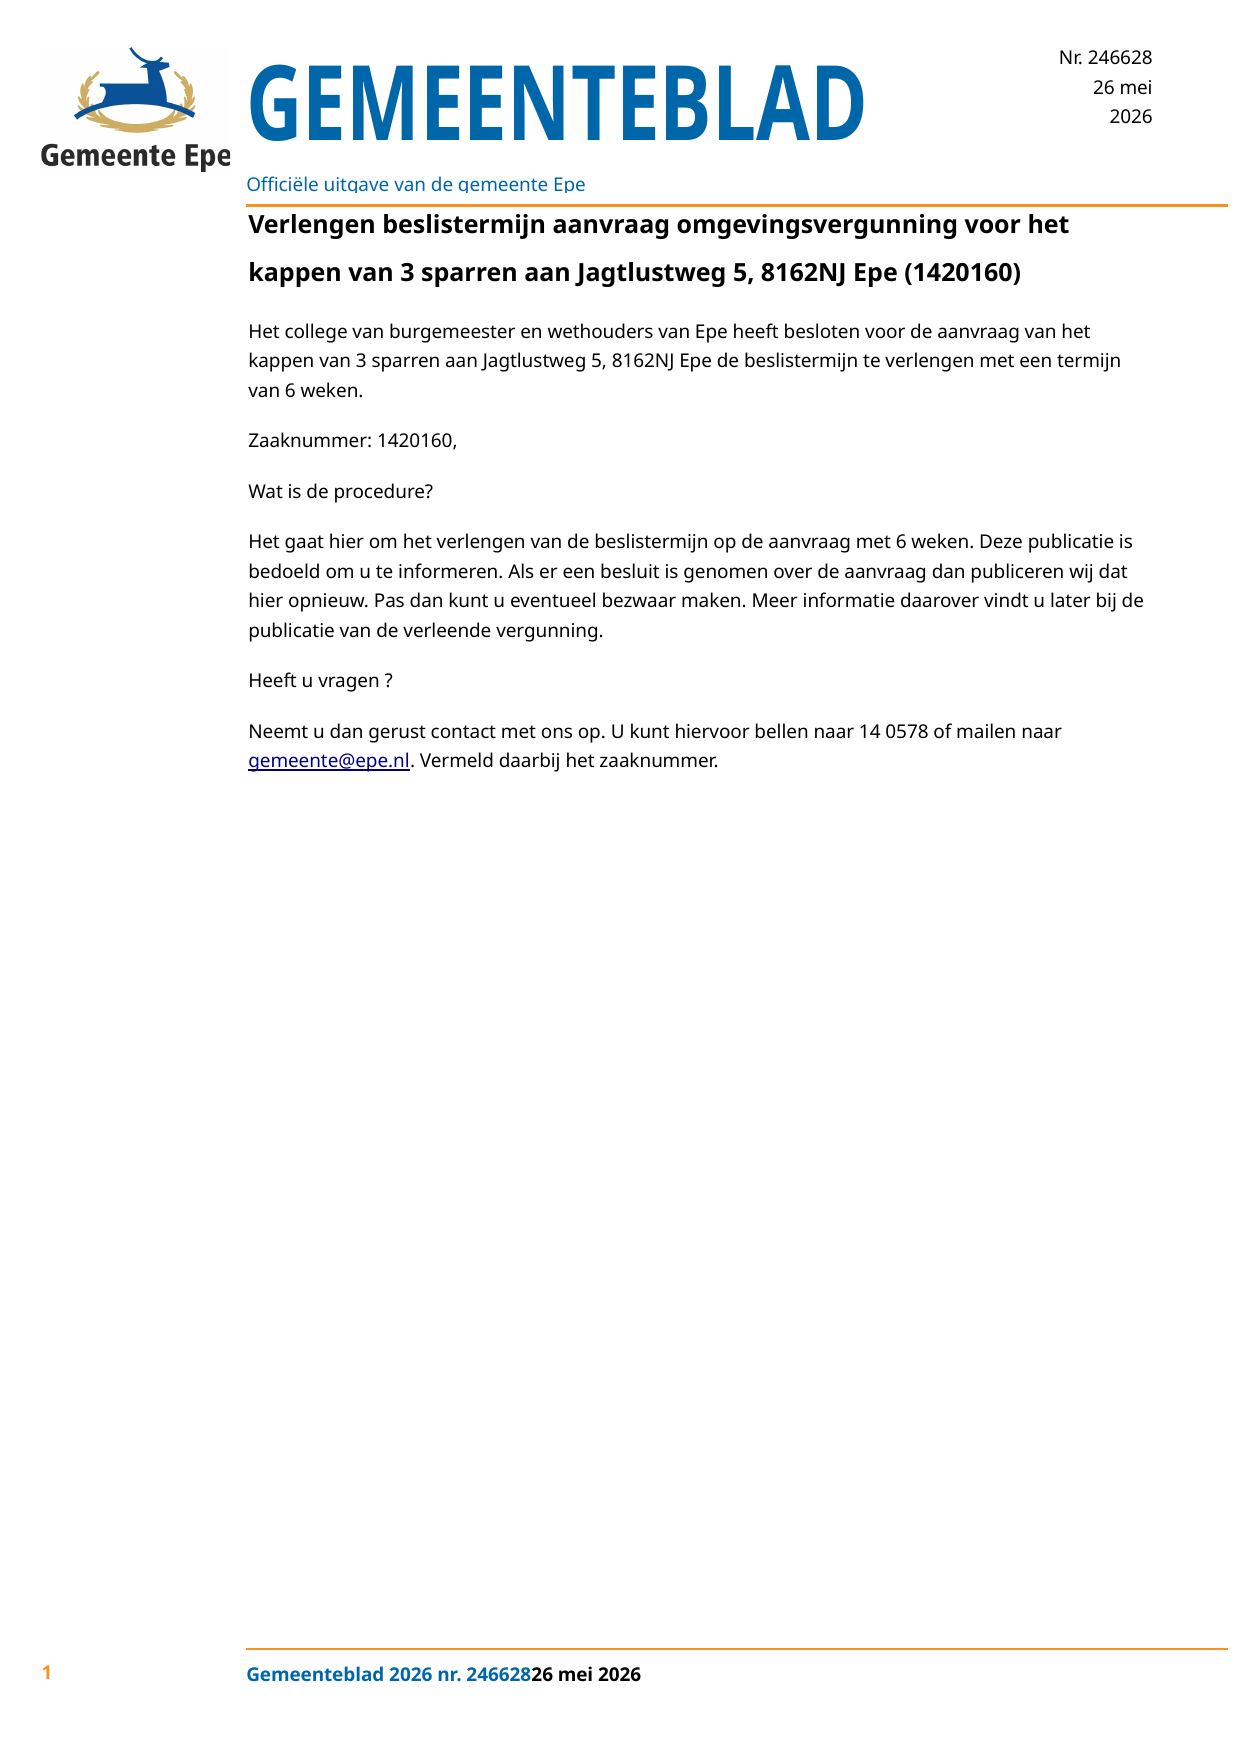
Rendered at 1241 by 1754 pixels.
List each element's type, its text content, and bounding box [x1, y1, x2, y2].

text Wat is de procedure? [248, 478, 1152, 504]
text Heeft u vragen ? [248, 667, 1152, 693]
picture [41, 47, 231, 172]
text Verlengen beslistermijn aanvraag omgevingsvergunning voor het kappen van 3 sparren aan Jagtlustweg 5, 8162NJ Epe (1420160) [248, 207, 1152, 288]
text Neemt u dan gerust contact met ons op. U kunt hiervoor bellen naar 14 0578 of mailen naar gemeente@epe.nl. Vermeld daarbij het zaaknummer. [248, 718, 1152, 773]
text Zaaknummer: 1420160, [248, 427, 1152, 453]
text Het gaat hier om het verlengen van de beslistermijn op de aanvraag met 6 weken. Deze publicatie is bedoeld om u te informeren. Als er een besluit is genomen over de aanvraag dan publiceren wij dat hier opnieuw. Pas dan kunt u eventueel bezwaar maken. Meer informatie daarover vindt u later bij de publicatie van de verleende vergunning. [248, 528, 1152, 643]
text Het college van burgemeester en wethouders van Epe heeft besloten voor de aanvraag van het kappen van 3 sparren aan Jagtlustweg 5, 8162NJ Epe de beslistermijn te verlengen met een termijn van 6 weken. [248, 318, 1152, 403]
